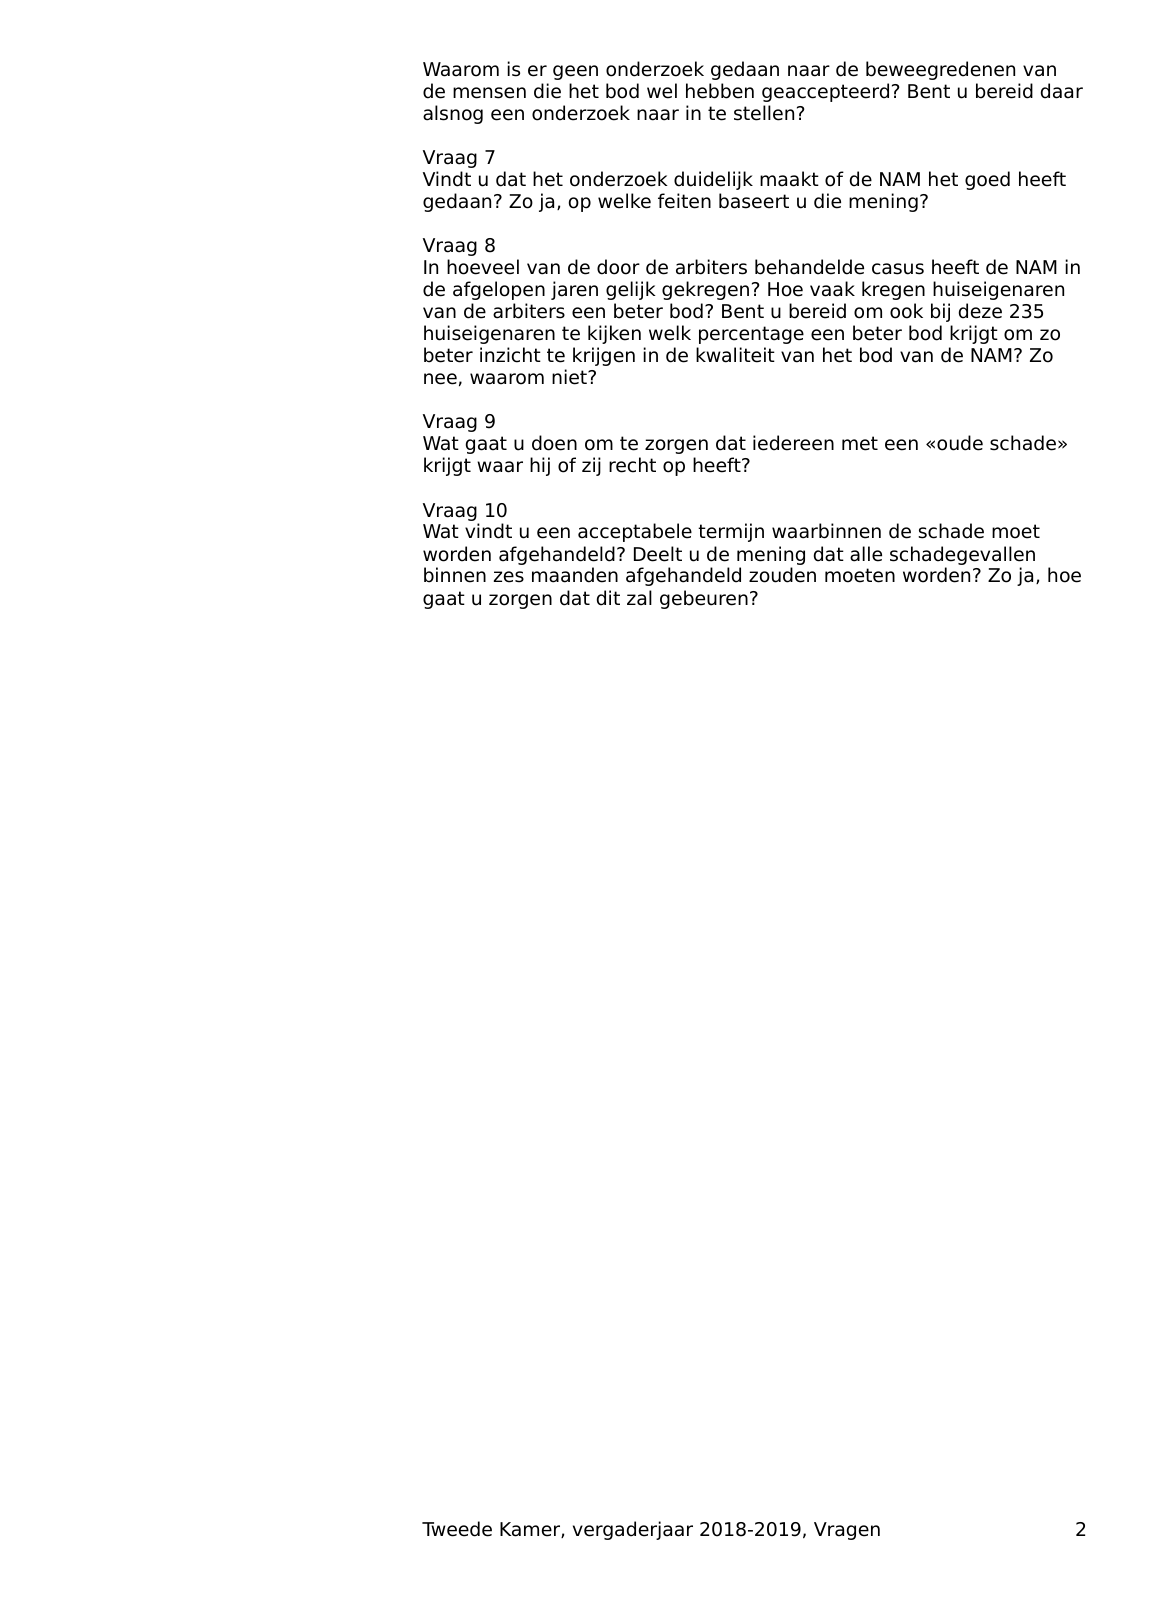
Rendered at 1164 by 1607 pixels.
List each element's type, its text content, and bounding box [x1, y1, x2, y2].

text Waarom is er geen onderzoek gedaan naar de beweegredenen van de mensen die het bod wel hebben geaccepteerd? Bent u bereid daar alsnog een onderzoek naar in te stellen? [422, 59, 1087, 125]
text Vraag 10 [422, 499, 1087, 521]
text Wat gaat u doen om te zorgen dat iedereen met een «oude schade» krijgt waar hij of zij recht op heeft? [422, 433, 1087, 477]
text Wat vindt u een acceptabele termijn waarbinnen de schade moet worden afgehandeld? Deelt u de mening dat alle schadegevallen binnen zes maanden afgehandeld zouden moeten worden? Zo ja, hoe gaat u zorgen dat dit zal gebeuren? [422, 521, 1087, 609]
text Vraag 7 [422, 147, 1087, 169]
text Vindt u dat het onderzoek duidelijk maakt of de NAM het goed heeft gedaan? Zo ja, op welke feiten baseert u die mening? [422, 169, 1087, 213]
text In hoeveel van de door de arbiters behandelde casus heeft de NAM in de afgelopen jaren gelijk gekregen? Hoe vaak kregen huiseigenaren van de arbiters een beter bod? Bent u bereid om ook bij deze 235 huiseigenaren te kijken welk percentage een beter bod krijgt om zo beter inzicht te krijgen in de kwaliteit van het bod van de NAM? Zo nee, waarom niet? [422, 257, 1087, 389]
text Vraag 9 [422, 411, 1087, 433]
text Vraag 8 [422, 235, 1087, 257]
